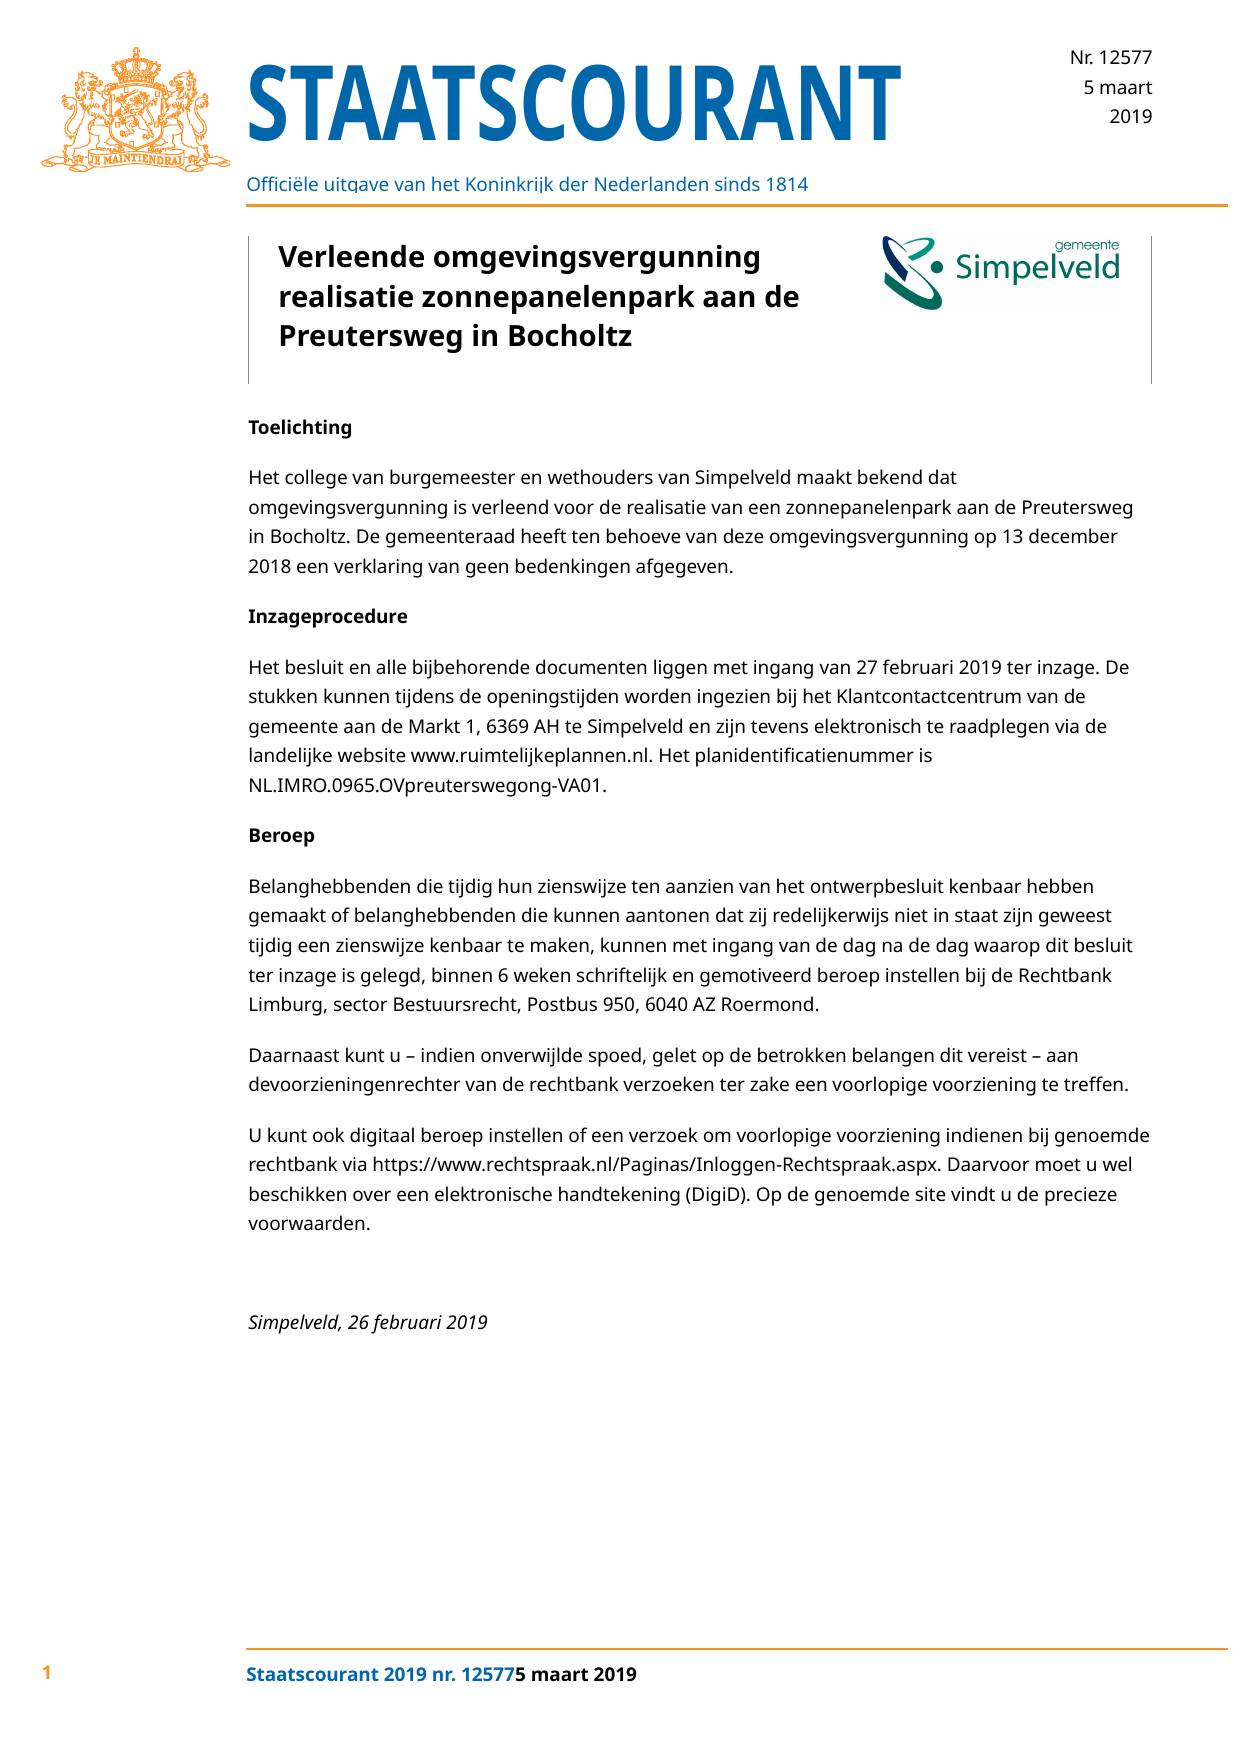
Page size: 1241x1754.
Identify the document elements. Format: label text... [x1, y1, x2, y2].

picture [41, 47, 231, 172]
picture [882, 236, 1119, 310]
text Het college van burgemeester en wethouders van Simpelveld maakt bekend dat omgevingsvergunning is verleend voor de realisatie van een zonnepanelenpark aan de Preutersweg in Bocholtz. De gemeenteraad heeft ten behoeve van deze omgevingsvergunning op 13 december 2018 een verklaring van geen bedenkingen afgegeven. [248, 464, 1152, 579]
text U kunt ook digitaal beroep instellen of een verzoek om voorlopige voorziening indienen bij genoemde rechtbank via https://www.rechtspraak.nl/Paginas/Inloggen-Rechtspraak.aspx. Daarvoor moet u wel beschikken over een elektronische handtekening (DigiD). Op de genoemde site vindt u de precieze voorwaarden. [248, 1122, 1152, 1236]
text Inzageprocedure [248, 603, 1152, 629]
table_header Verleende omgevingsvergunning realisatie zonnepanelenpark aan de Preutersweg in Bocholtz [249, 236, 850, 384]
table_header [850, 310, 1151, 384]
text Simpelveld, 26 februari 2019 [248, 1309, 1152, 1334]
text Beroep [248, 823, 1152, 848]
text Het besluit en alle bijbehorende documenten liggen met ingang van 27 februari 2019 ter inzage. De stukken kunnen tijdens de openingstijden worden ingezien bij het Klantcontactcentrum van de gemeente aan de Markt 1, 6369 AH te Simpelveld en zijn tevens elektronisch te raadplegen via de landelijke website www.ruimtelijkeplannen.nl. Het planidentificatienummer is NL.IMRO.0965.OVpreuterswegong-VA01. [248, 654, 1152, 798]
table_header [1119, 236, 1151, 309]
text Toelichting [248, 414, 1152, 440]
text Daarnaast kunt u – indien onverwijlde spoed, gelet op de betrokken belangen dit vereist – aan devoorzieningenrechter van de rechtbank verzoeken ter zake een voorlopige voorziening te treffen. [248, 1042, 1152, 1097]
text Belanghebbenden die tijdig hun zienswijze ten aanzien van het ontwerpbesluit kenbaar hebben gemaakt of belanghebbenden die kunnen aantonen dat zij redelijkerwijs niet in staat zijn geweest tijdig een zienswijze kenbaar te maken, kunnen met ingang van de dag na de dag waarop dit besluit ter inzage is gelegd, binnen 6 weken schriftelijk en gemotiveerd beroep instellen bij de Rechtbank Limburg, sector Bestuursrecht, Postbus 950, 6040 AZ Roermond. [248, 873, 1152, 1017]
table_header [850, 236, 882, 309]
